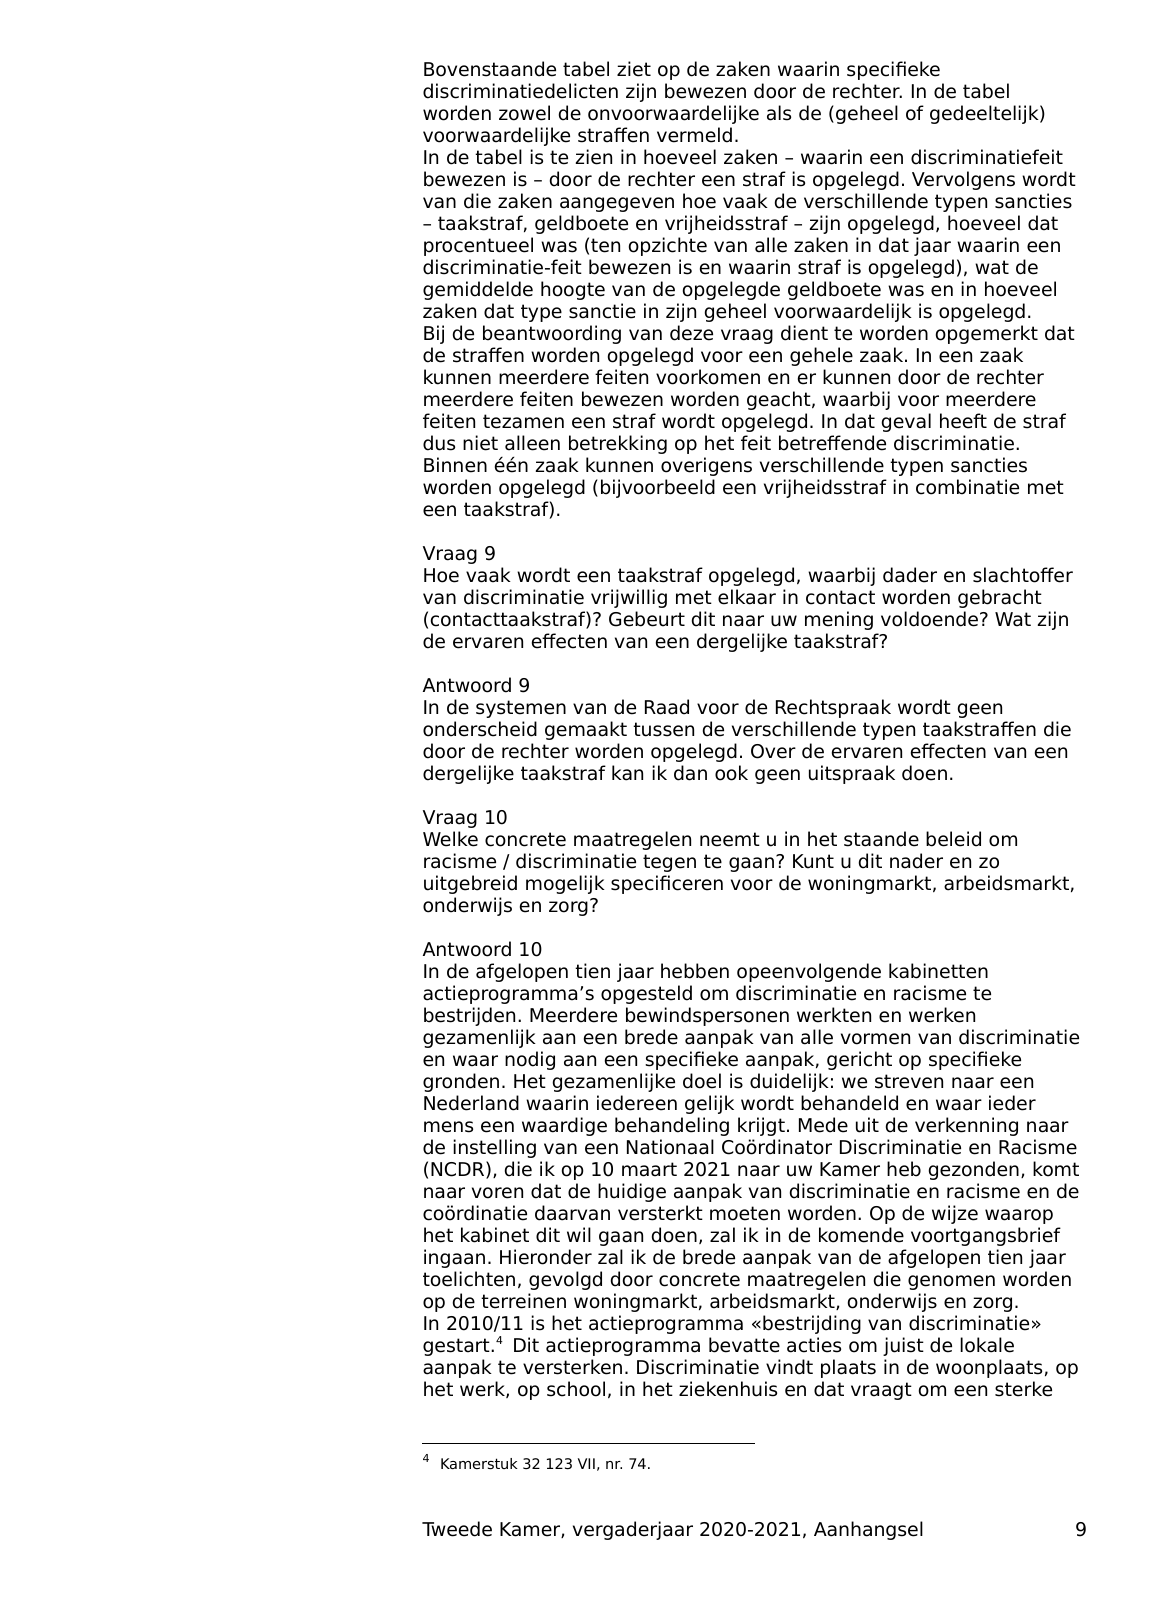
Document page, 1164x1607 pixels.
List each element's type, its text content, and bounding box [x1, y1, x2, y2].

text Hoe vaak wordt een taakstraf opgelegd, waarbij dader en slachtoffer van discriminatie vrijwillig met elkaar in contact worden gebracht (contacttaakstraf)? Gebeurt dit naar uw mening voldoende? Wat zijn de ervaren effecten van een dergelijke taakstraf? [422, 565, 1087, 653]
text In de afgelopen tien jaar hebben opeenvolgende kabinetten actieprogramma’s opgesteld om discriminatie en racisme te bestrijden. Meerdere bewindspersonen werkten en werken gezamenlijk aan een brede aanpak van alle vormen van discriminatie en waar nodig aan een specifieke aanpak, gericht op specifieke gronden. Het gezamenlijke doel is duidelijk: we streven naar een Nederland waarin iedereen gelijk wordt behandeld en waar ieder mens een waardige behandeling krijgt. Mede uit de verkenning naar de instelling van een Nationaal Coördinator Discriminatie en Racisme (NCDR), die ik op 10 maart 2021 naar uw Kamer heb gezonden, komt naar voren dat de huidige aanpak van discriminatie en racisme en de coördinatie daarvan versterkt moeten worden. Op de wijze waarop het kabinet dit wil gaan doen, zal ik in de komende voortgangsbrief ingaan. Hieronder zal ik de brede aanpak van de afgelopen tien jaar toelichten, gevolgd door concrete maatregelen die genomen worden op de terreinen woningmarkt, arbeidsmarkt, onderwijs en zorg. [422, 961, 1087, 1313]
text Binnen één zaak kunnen overigens verschillende typen sancties worden opgelegd (bijvoorbeeld een vrijheidsstraf in combinatie met een taakstraf). [422, 455, 1087, 521]
text Bij de beantwoording van deze vraag dient te worden opgemerkt dat de straffen worden opgelegd voor een gehele zaak. In een zaak kunnen meerdere feiten voorkomen en er kunnen door de rechter meerdere feiten bewezen worden geacht, waarbij voor meerdere feiten tezamen een straf wordt opgelegd. In dat geval heeft de straf dus niet alleen betrekking op het feit betreffende discriminatie. [422, 323, 1087, 455]
text Welke concrete maatregelen neemt u in het staande beleid om racisme / discriminatie tegen te gaan? Kunt u dit nader en zo uitgebreid mogelijk specificeren voor de woningmarkt, arbeidsmarkt, onderwijs en zorg? [422, 829, 1087, 917]
text Kamerstuk 32 123 VII, nr. 74. [422, 1452, 1087, 1474]
text Vraag 9 [422, 543, 1087, 565]
text In de systemen van de Raad voor de Rechtspraak wordt geen onderscheid gemaakt tussen de verschillende typen taakstraffen die door de rechter worden opgelegd. Over de ervaren effecten van een dergelijke taakstraf kan ik dan ook geen uitspraak doen. [422, 697, 1087, 785]
text In 2010/11 is het actieprogramma «bestrijding van discriminatie» gestart. Dit actieprogramma bevatte acties om juist de lokale aanpak te versterken. Discriminatie vindt plaats in de woonplaats, op het werk, op school, in het ziekenhuis en dat vraagt om een sterke [422, 1313, 1087, 1401]
text Antwoord 9 [422, 675, 1087, 697]
text Bovenstaande tabel ziet op de zaken waarin specifieke discriminatiedelicten zijn bewezen door de rechter. In de tabel worden zowel de onvoorwaardelijke als de (geheel of gedeeltelijk) voorwaardelijke straffen vermeld. [422, 59, 1087, 147]
text Vraag 10 [422, 807, 1087, 829]
text In de tabel is te zien in hoeveel zaken – waarin een discriminatiefeit bewezen is – door de rechter een straf is opgelegd. Vervolgens wordt van die zaken aangegeven hoe vaak de verschillende typen sancties – taakstraf, geldboete en vrijheidsstraf – zijn opgelegd, hoeveel dat procentueel was (ten opzichte van alle zaken in dat jaar waarin een discriminatie-feit bewezen is en waarin straf is opgelegd), wat de gemiddelde hoogte van de opgelegde geldboete was en in hoeveel zaken dat type sanctie in zijn geheel voorwaardelijk is opgelegd. [422, 147, 1087, 323]
text Antwoord 10 [422, 939, 1087, 961]
